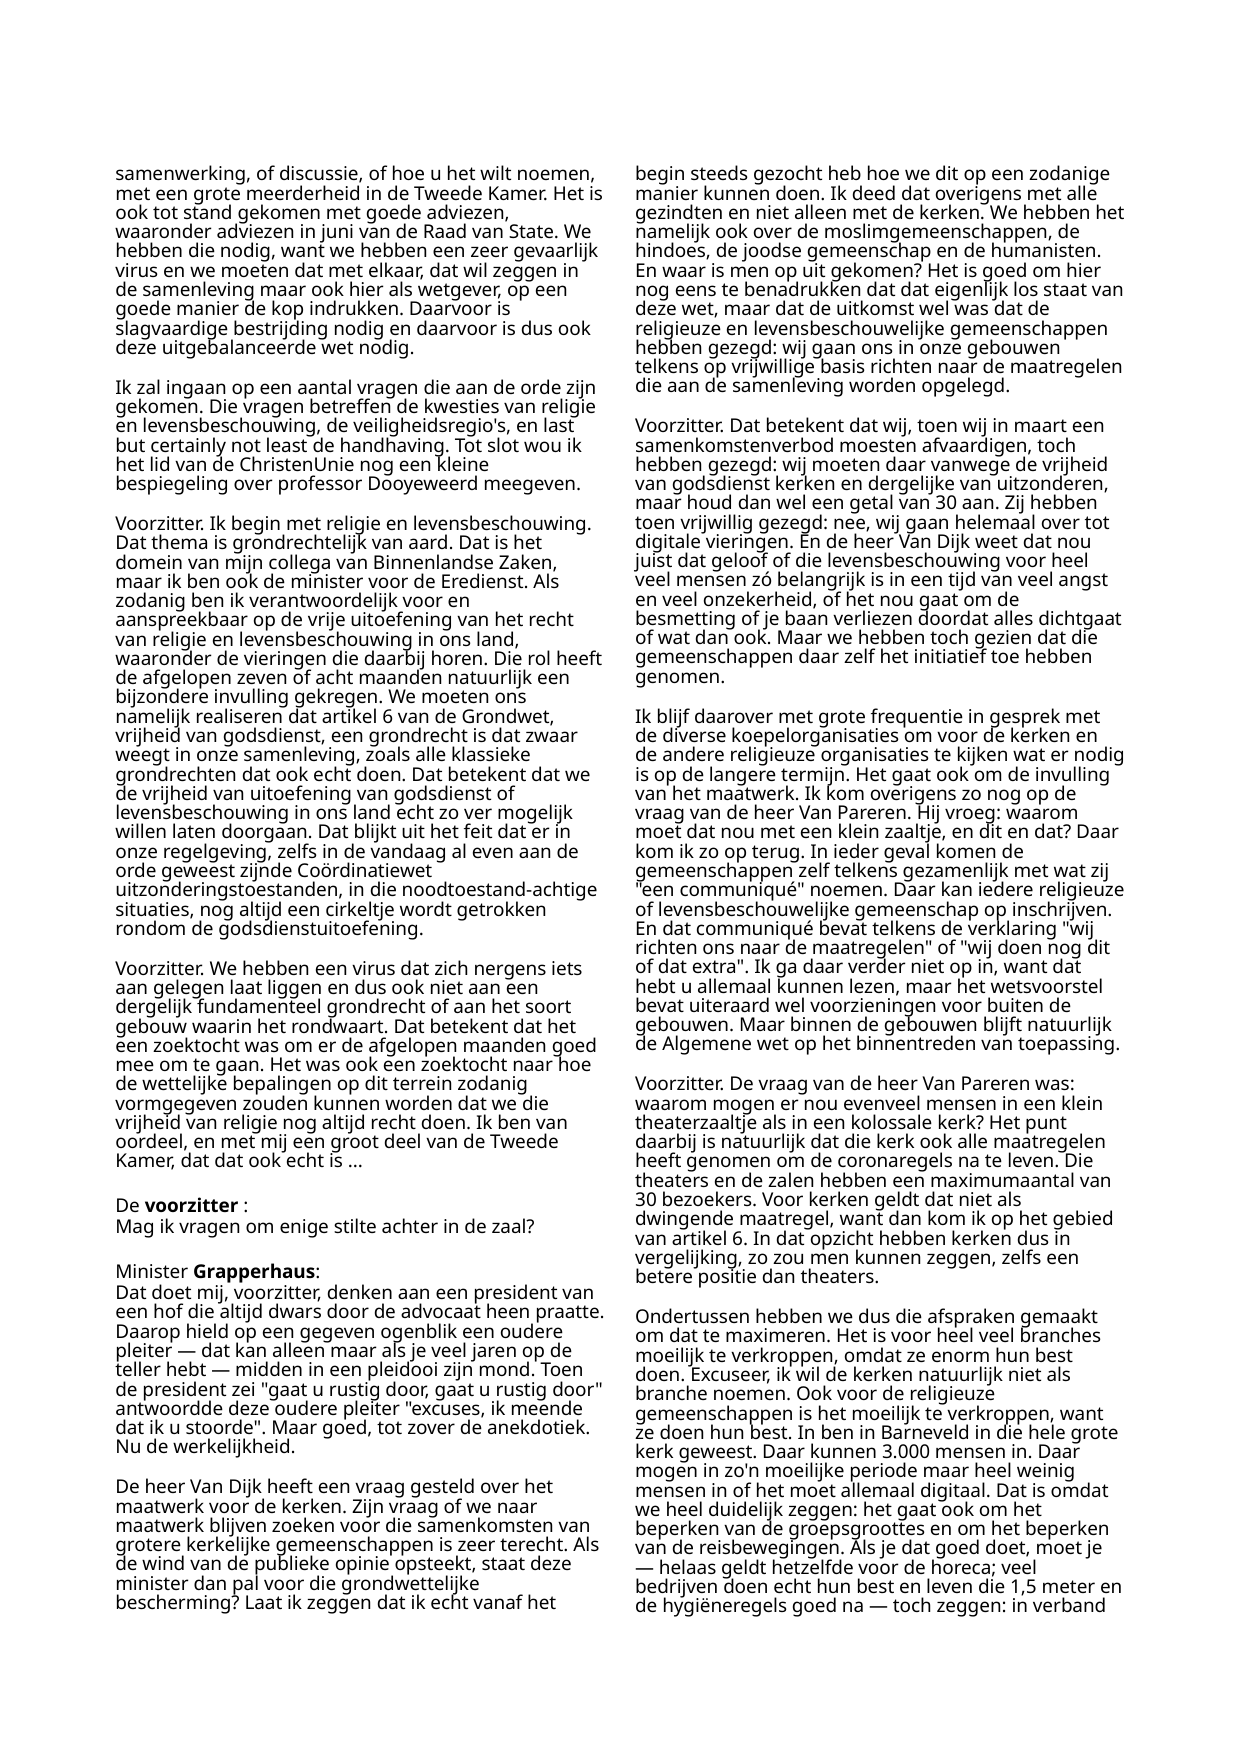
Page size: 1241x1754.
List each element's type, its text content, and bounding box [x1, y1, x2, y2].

text Voorzitter. De vraag van de heer Van Pareren was: waarom mogen er nou evenveel mensen in een klein theaterzaaltje als in een kolossale kerk? Het punt daarbij is natuurlijk dat die kerk ook alle maatregelen heeft genomen om de coronaregels na te leven. Die theaters en de zalen hebben een maximumaantal van 30 bezoekers. Voor kerken geldt dat niet als dwingende maatregel, want dan kom ik op het gebied van artikel 6. In dat opzicht hebben kerken dus in vergelijking, zo zou men kunnen zeggen, zelfs een betere positie dan theaters. [635, 1075, 1125, 1287]
text Ondertussen hebben we dus die afspraken gemaakt om dat te maximeren. Het is voor heel veel branches moeilijk te verkroppen, omdat ze enorm hun best doen. Excuseer, ik wil de kerken natuurlijk niet als branche noemen. Ook voor de religieuze gemeenschappen is het moeilijk te verkroppen, want ze doen hun best. In ben in Barneveld in die hele grote kerk geweest. Daar kunnen 3.000 mensen in. Daar mogen in zo'n moeilijke periode maar heel weinig mensen in of het moet allemaal digitaal. Dat is omdat we heel duidelijk zeggen: het gaat ook om het beperken van de groepsgroottes en om het beperken van de reisbewegingen. Als je dat goed doet, moet je — helaas geldt hetzelfde voor de horeca; veel bedrijven doen echt hun best en leven die 1,5 meter en de hygiëneregels goed na — toch zeggen: in verband [635, 1308, 1125, 1616]
text De heer Van Dijk heeft een vraag gesteld over het maatwerk voor de kerken. Zijn vraag of we naar maatwerk blijven zoeken voor die samenkomsten van grotere kerkelijke gemeenschappen is zeer terecht. Als de wind van de publieke opinie opsteekt, staat deze minister dan pal voor die grondwettelijke bescherming? Laat ik zeggen dat ik echt vanaf het [115, 1478, 605, 1613]
text Minister Grapperhaus: [115, 1258, 605, 1284]
text Voorzitter. Dat betekent dat wij, toen wij in maart een samenkomstenverbod moesten afvaardigen, toch hebben gezegd: wij moeten daar vanwege de vrijheid van godsdienst kerken en dergelijke van uitzonderen, maar houd dan wel een getal van 30 aan. Zij hebben toen vrijwillig gezegd: nee, wij gaan helemaal over tot digitale vieringen. En de heer Van Dijk weet dat nou juist dat geloof of die levensbeschouwing voor heel veel mensen zó belangrijk is in een tijd van veel angst en veel onzekerheid, of het nou gaat om de besmetting of je baan verliezen doordat alles dichtgaat of wat dan ook. Maar we hebben toch gezien dat die gemeenschappen daar zelf het initiatief toe hebben genomen. [635, 417, 1125, 687]
text begin steeds gezocht heb hoe we dit op een zodanige manier kunnen doen. Ik deed dat overigens met alle gezindten en niet alleen met de kerken. We hebben het namelijk ook over de moslimgemeenschappen, de hindoes, de joodse gemeenschap en de humanisten. En waar is men op uit gekomen? Het is goed om hier nog eens te benadrukken dat dat eigenlijk los staat van deze wet, maar dat de uitkomst wel was dat de religieuze en levensbeschouwelijke gemeenschappen hebben gezegd: wij gaan ons in onze gebouwen telkens op vrijwillige basis richten naar de maatregelen die aan de samenleving worden opgelegd. [635, 165, 1125, 397]
text Ik blijf daarover met grote frequentie in gesprek met de diverse koepelorganisaties om voor de kerken en de andere religieuze organisaties te kijken wat er nodig is op de langere termijn. Het gaat ook om de invulling van het maatwerk. Ik kom overigens zo nog op de vraag van de heer Van Pareren. Hij vroeg: waarom moet dat nou met een klein zaaltje, en dit en dat? Daar kom ik zo op terug. In ieder geval komen de gemeenschappen zelf telkens gezamenlijk met wat zij "een communiqué" noemen. Daar kan iedere religieuze of levensbeschouwelijke gemeenschap op inschrijven. En dat communiqué bevat telkens de verklaring "wij richten ons naar de maatregelen" of "wij doen nog dit of dat extra". Ik ga daar verder niet op in, want dat hebt u allemaal kunnen lezen, maar het wetsvoorstel bevat uiteraard wel voorzieningen voor buiten de gebouwen. Maar binnen de gebouwen blijft natuurlijk de Algemene wet op het binnentreden van toepassing. [635, 708, 1125, 1055]
text Voorzitter. Ik begin met religie en levensbeschouwing. Dat thema is grondrechtelijk van aard. Dat is het domein van mijn collega van Binnenlandse Zaken, maar ik ben ook de minister voor de Eredienst. Als zodanig ben ik verantwoordelijk voor en aanspreekbaar op de vrije uitoefening van het recht van religie en levensbeschouwing in ons land, waaronder de vieringen die daarbij horen. Die rol heeft de afgelopen zeven of acht maanden natuurlijk een bijzondere invulling gekregen. We moeten ons namelijk realiseren dat artikel 6 van de Grondwet, vrijheid van godsdienst, een grondrecht is dat zwaar weegt in onze samenleving, zoals alle klassieke grondrechten dat ook echt doen. Dat betekent dat we de vrijheid van uitoefening van godsdienst of levensbeschouwing in ons land echt zo ver mogelijk willen laten doorgaan. Dat blijkt uit het feit dat er in onze regelgeving, zelfs in de vandaag al even aan de orde geweest zijnde Coördinatiewet uitzonderingstoestanden, in die noodtoestand-achtige situaties, nog altijd een cirkeltje wordt getrokken rondom de godsdienstuitoefening. [115, 515, 605, 939]
text Mag ik vragen om enige stilte achter in de zaal? [115, 1218, 605, 1238]
text samenwerking, of discussie, of hoe u het wilt noemen, met een grote meerderheid in de Tweede Kamer. Het is ook tot stand gekomen met goede adviezen, waaronder adviezen in juni van de Raad van State. We hebben die nodig, want we hebben een zeer gevaarlijk virus en we moeten dat met elkaar, dat wil zeggen in de samenleving maar ook hier als wetgever, op een goede manier de kop indrukken. Daarvoor is slagvaardige bestrijding nodig en daarvoor is dus ook deze uitgebalanceerde wet nodig. [115, 165, 605, 358]
text Voorzitter. We hebben een virus dat zich nergens iets aan gelegen laat liggen en dus ook niet aan een dergelijk fundamenteel grondrecht of aan het soort gebouw waarin het rondwaart. Dat betekent dat het een zoektocht was om er de afgelopen maanden goed mee om te gaan. Het was ook een zoektocht naar hoe de wettelijke bepalingen op dit terrein zodanig vormgegeven zouden kunnen worden dat we die vrijheid van religie nog altijd recht doen. Ik ben van oordeel, en met mij een groot deel van de Tweede Kamer, dat dat ook echt is ... [115, 960, 605, 1172]
text De voorzitter : [115, 1193, 605, 1218]
text Ik zal ingaan op een aantal vragen die aan de orde zijn gekomen. Die vragen betreffen de kwesties van religie en levensbeschouwing, de veiligheidsregio's, en last but certainly not least de handhaving. Tot slot wou ik het lid van de ChristenUnie nog een kleine bespiegeling over professor Dooyeweerd meegeven. [115, 379, 605, 494]
text Dat doet mij, voorzitter, denken aan een president van een hof die altijd dwars door de advocaat heen praatte. Daarop hield op een gegeven ogenblik een oudere pleiter — dat kan alleen maar als je veel jaren op de teller hebt — midden in een pleidooi zijn mond. Toen de president zei "gaat u rustig door, gaat u rustig door" antwoordde deze oudere pleiter "excuses, ik meende dat ik u stoorde". Maar goed, tot zover de anekdotiek. Nu de werkelijkheid. [115, 1284, 605, 1458]
